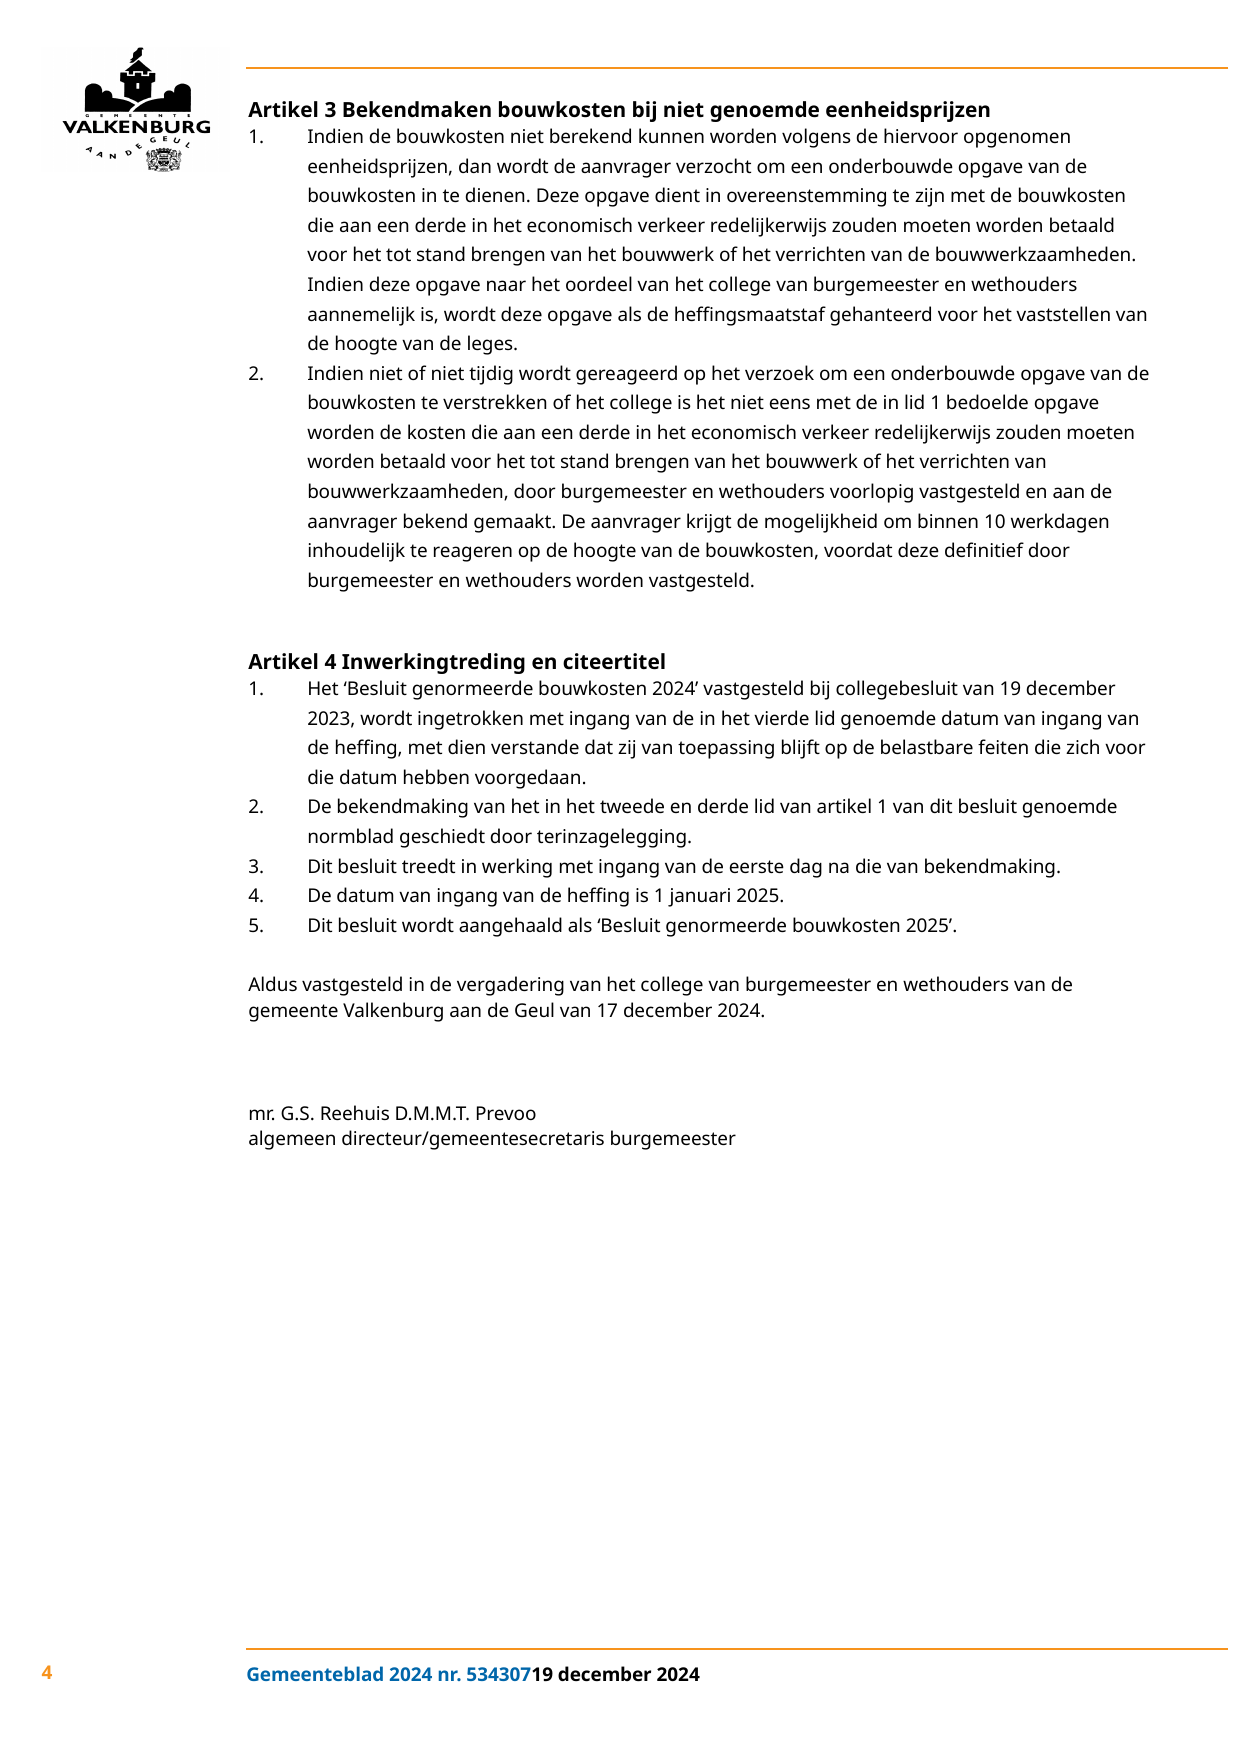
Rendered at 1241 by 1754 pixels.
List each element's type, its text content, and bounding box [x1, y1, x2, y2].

list De bekendmaking van het in het tweede en derde lid van artikel 1 van dit besluit genoemde normblad geschiedt door terinzagelegging. [248, 794, 1152, 849]
picture [41, 47, 231, 172]
list Het ‘Besluit genormeerde bouwkosten 2024’ vastgesteld bij collegebesluit van 19 december 2023, wordt ingetrokken met ingang van de in het vierde lid genoemde datum van ingang van de heffing, met dien verstande dat zij van toepassing blijft op de belastbare feiten die zich voor die datum hebben voorgedaan. [248, 675, 1152, 790]
text algemeen directeur/gemeentesecretaris burgemeester [248, 1126, 1152, 1151]
text Artikel 4 Inwerkingtreding en citeertitel [248, 647, 1152, 675]
list Dit besluit wordt aangehaald als ‘Besluit genormeerde bouwkosten 2025’. [248, 912, 1152, 938]
text Artikel 3 Bekendmaken bouwkosten bij niet genoemde eenheidsprijzen [248, 95, 1152, 123]
list De datum van ingang van de heffing is 1 januari 2025. [248, 882, 1152, 908]
list Dit besluit treedt in werking met ingang van de eerste dag na die van bekendmaking. [248, 853, 1152, 879]
list Indien de bouwkosten niet berekend kunnen worden volgens de hiervoor opgenomen eenheidsprijzen, dan wordt de aanvrager verzocht om een onderbouwde opgave van de bouwkosten in te dienen. Deze opgave dient in overeenstemming te zijn met de bouwkosten die aan een derde in het economisch verkeer redelijkerwijs zouden moeten worden betaald voor het tot stand brengen van het bouwwerk of het verrichten van de bouwwerkzaamheden. Indien deze opgave naar het oordeel van het college van burgemeester en wethouders aannemelijk is, wordt deze opgave als de heffingsmaatstaf gehanteerd voor het vaststellen van de hoogte van de leges. [248, 123, 1152, 356]
text mr. G.S. Reehuis D.M.M.T. Prevoo [248, 1100, 1152, 1126]
list Indien niet of niet tijdig wordt gereageerd op het verzoek om een onderbouwde opgave van de bouwkosten te verstrekken of het college is het niet eens met de in lid 1 bedoelde opgave worden de kosten die aan een derde in het economisch verkeer redelijkerwijs zouden moeten worden betaald voor het tot stand brengen van het bouwwerk of het verrichten van bouwwerkzaamheden, door burgemeester en wethouders voorlopig vastgesteld en aan de aanvrager bekend gemaakt. De aanvrager krijgt de mogelijkheid om binnen 10 werkdagen inhoudelijk te reageren op de hoogte van de bouwkosten, voordat deze definitief door burgemeester en wethouders worden vastgesteld. [248, 360, 1152, 593]
text Aldus vastgesteld in de vergadering van het college van burgemeester en wethouders van de gemeente Valkenburg aan de Geul van 17 december 2024. [248, 971, 1152, 1023]
